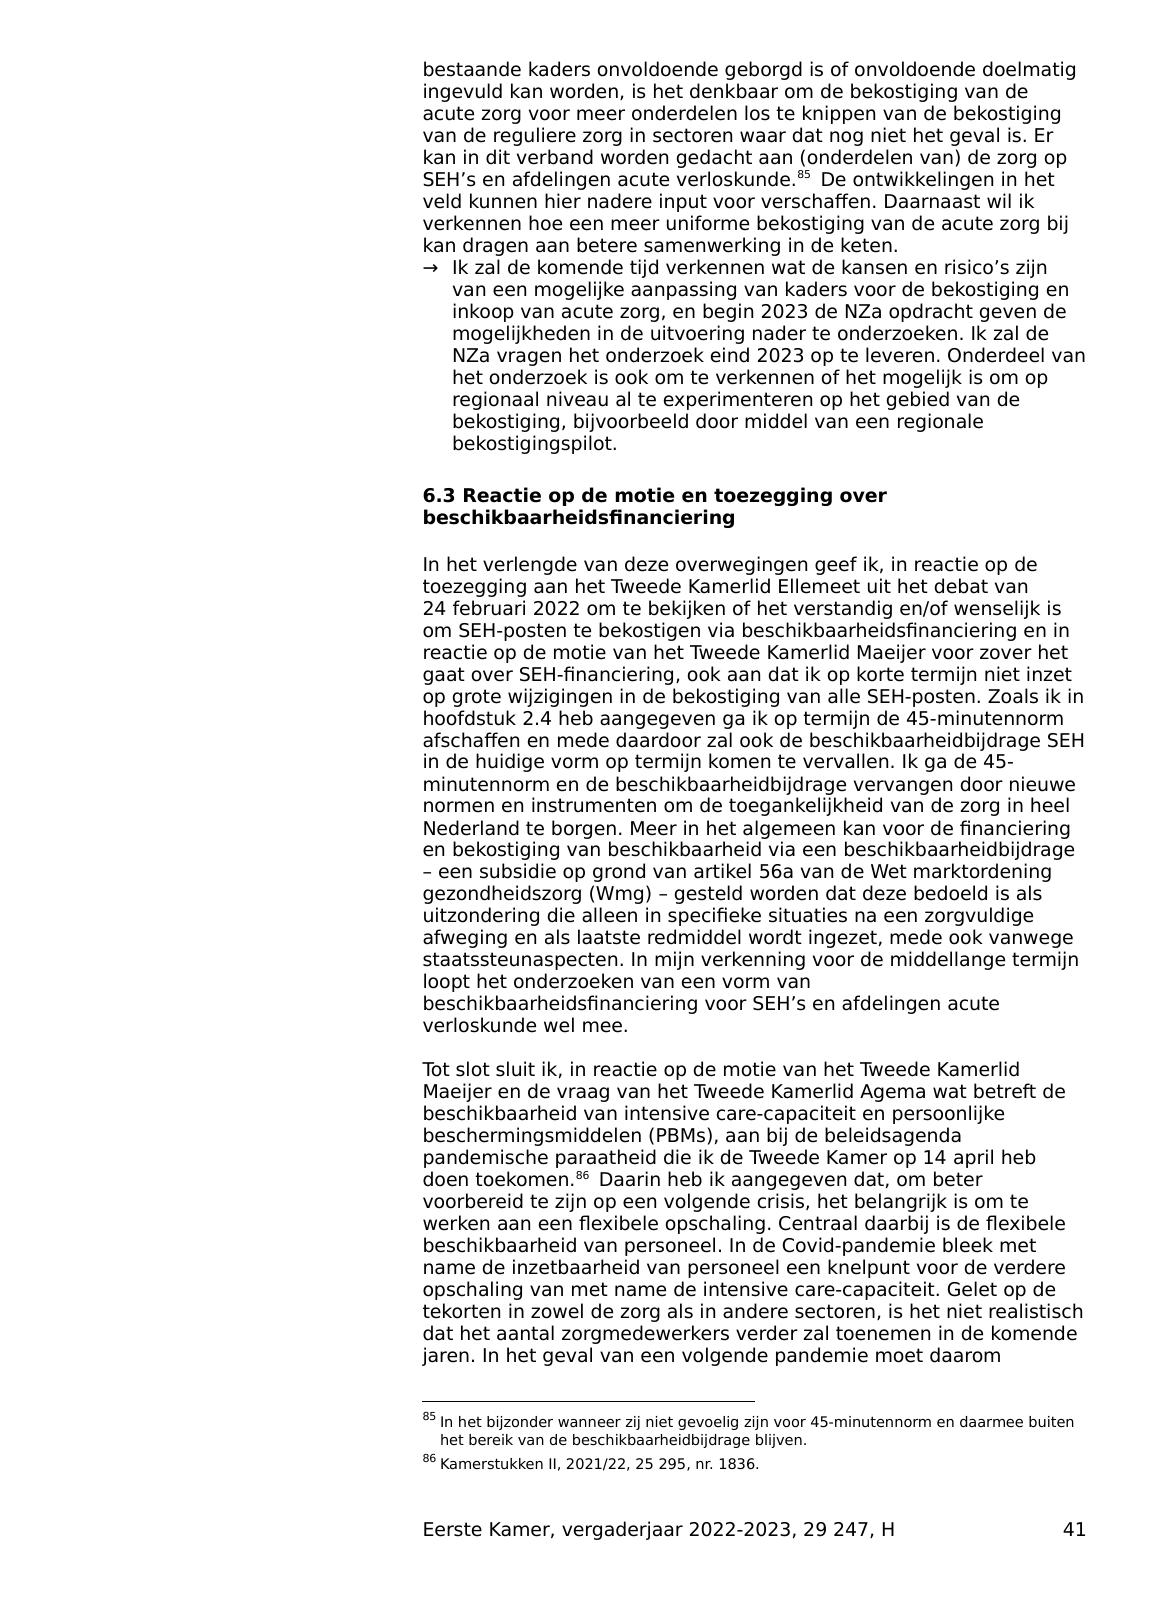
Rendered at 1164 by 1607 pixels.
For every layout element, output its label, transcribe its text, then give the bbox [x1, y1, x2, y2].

text Tot slot sluit ik, in reactie op de motie van het Tweede Kamerlid Maeijer en de vraag van het Tweede Kamerlid Agema wat betreft de beschikbaarheid van intensive care-capaciteit en persoonlijke beschermingsmiddelen (PBMs), aan bij de beleidsagenda pandemische paraatheid die ik de Tweede Kamer op 14 april heb doen toekomen. Daarin heb ik aangegeven dat, om beter voorbereid te zijn op een volgende crisis, het belangrijk is om te werken aan een flexibele opschaling. Centraal daarbij is de flexibele beschikbaarheid van personeel. In de Covid-pandemie bleek met name de inzetbaarheid van personeel een knelpunt voor de verdere opschaling van met name de intensive care-capaciteit. Gelet op de tekorten in zowel de zorg als in andere sectoren, is het niet realistisch dat het aantal zorgmedewerkers verder zal toenemen in de komende jaren. In het geval van een volgende pandemie moet daarom [422, 1059, 1087, 1367]
text In het verlengde van deze overwegingen geef ik, in reactie op de toezegging aan het Tweede Kamerlid Ellemeet uit het debat van 24 februari 2022 om te bekijken of het verstandig en/of wenselijk is om SEH-posten te bekostigen via beschikbaarheidsfinanciering en in reactie op de motie van het Tweede Kamerlid Maeijer voor zover het gaat over SEH-financiering, ook aan dat ik op korte termijn niet inzet op grote wijzigingen in de bekostiging van alle SEH-posten. Zoals ik in hoofdstuk 2.4 heb aangegeven ga ik op termijn de 45-minutennorm afschaffen en mede daardoor zal ook de beschikbaarheidbijdrage SEH in de huidige vorm op termijn komen te vervallen. Ik ga de 45-minutennorm en de beschikbaarheidbijdrage vervangen door nieuwe normen en instrumenten om de toegankelijkheid van de zorg in heel Nederland te borgen. Meer in het algemeen kan voor de financiering en bekostiging van beschikbaarheid via een beschikbaarheidbijdrage – een subsidie op grond van artikel 56a van de Wet marktordening gezondheidszorg (Wmg) – gesteld worden dat deze bedoeld is als uitzondering die alleen in specifieke situaties na een zorgvuldige afweging en als laatste redmiddel wordt ingezet, mede ook vanwege staatssteunaspecten. In mijn verkenning voor de middellange termijn loopt het onderzoeken van een vorm van beschikbaarheidsfinanciering voor SEH’s en afdelingen acute verloskunde wel mee. [422, 554, 1087, 1037]
text → Ik zal de komende tijd verkennen wat de kansen en risico’s zijn van een mogelijke aanpassing van kaders voor de bekostiging en inkoop van acute zorg, en begin 2023 de NZa opdracht geven de mogelijkheden in de uitvoering nader te onderzoeken. Ik zal de NZa vragen het onderzoek eind 2023 op te leveren. Onderdeel van het onderzoek is ook om te verkennen of het mogelijk is om op regionaal niveau al te experimenteren op het gebied van de bekostiging, bijvoorbeeld door middel van een regionale bekostigingspilot. [422, 257, 1087, 455]
text bestaande kaders onvoldoende geborgd is of onvoldoende doelmatig ingevuld kan worden, is het denkbaar om de bekostiging van de acute zorg voor meer onderdelen los te knippen van de bekostiging van de reguliere zorg in sectoren waar dat nog niet het geval is. Er kan in dit verband worden gedacht aan (onderdelen van) de zorg op SEH’s en afdelingen acute verloskunde. De ontwikkelingen in het veld kunnen hier nadere input voor verschaffen. Daarnaast wil ik verkennen hoe een meer uniforme bekostiging van de acute zorg bij kan dragen aan betere samenwerking in de keten. [422, 59, 1087, 257]
subtitle 6.3 Reactie op de motie en toezegging over beschikbaarheidsfinanciering [422, 485, 1087, 529]
text Kamerstukken II, 2021/22, 25 295, nr. 1836. [422, 1452, 1087, 1474]
text In het bijzonder wanneer zij niet gevoelig zijn voor 45-minutennorm en daarmee buiten het bereik van de beschikbaarheidbijdrage blijven. [422, 1410, 1087, 1449]
